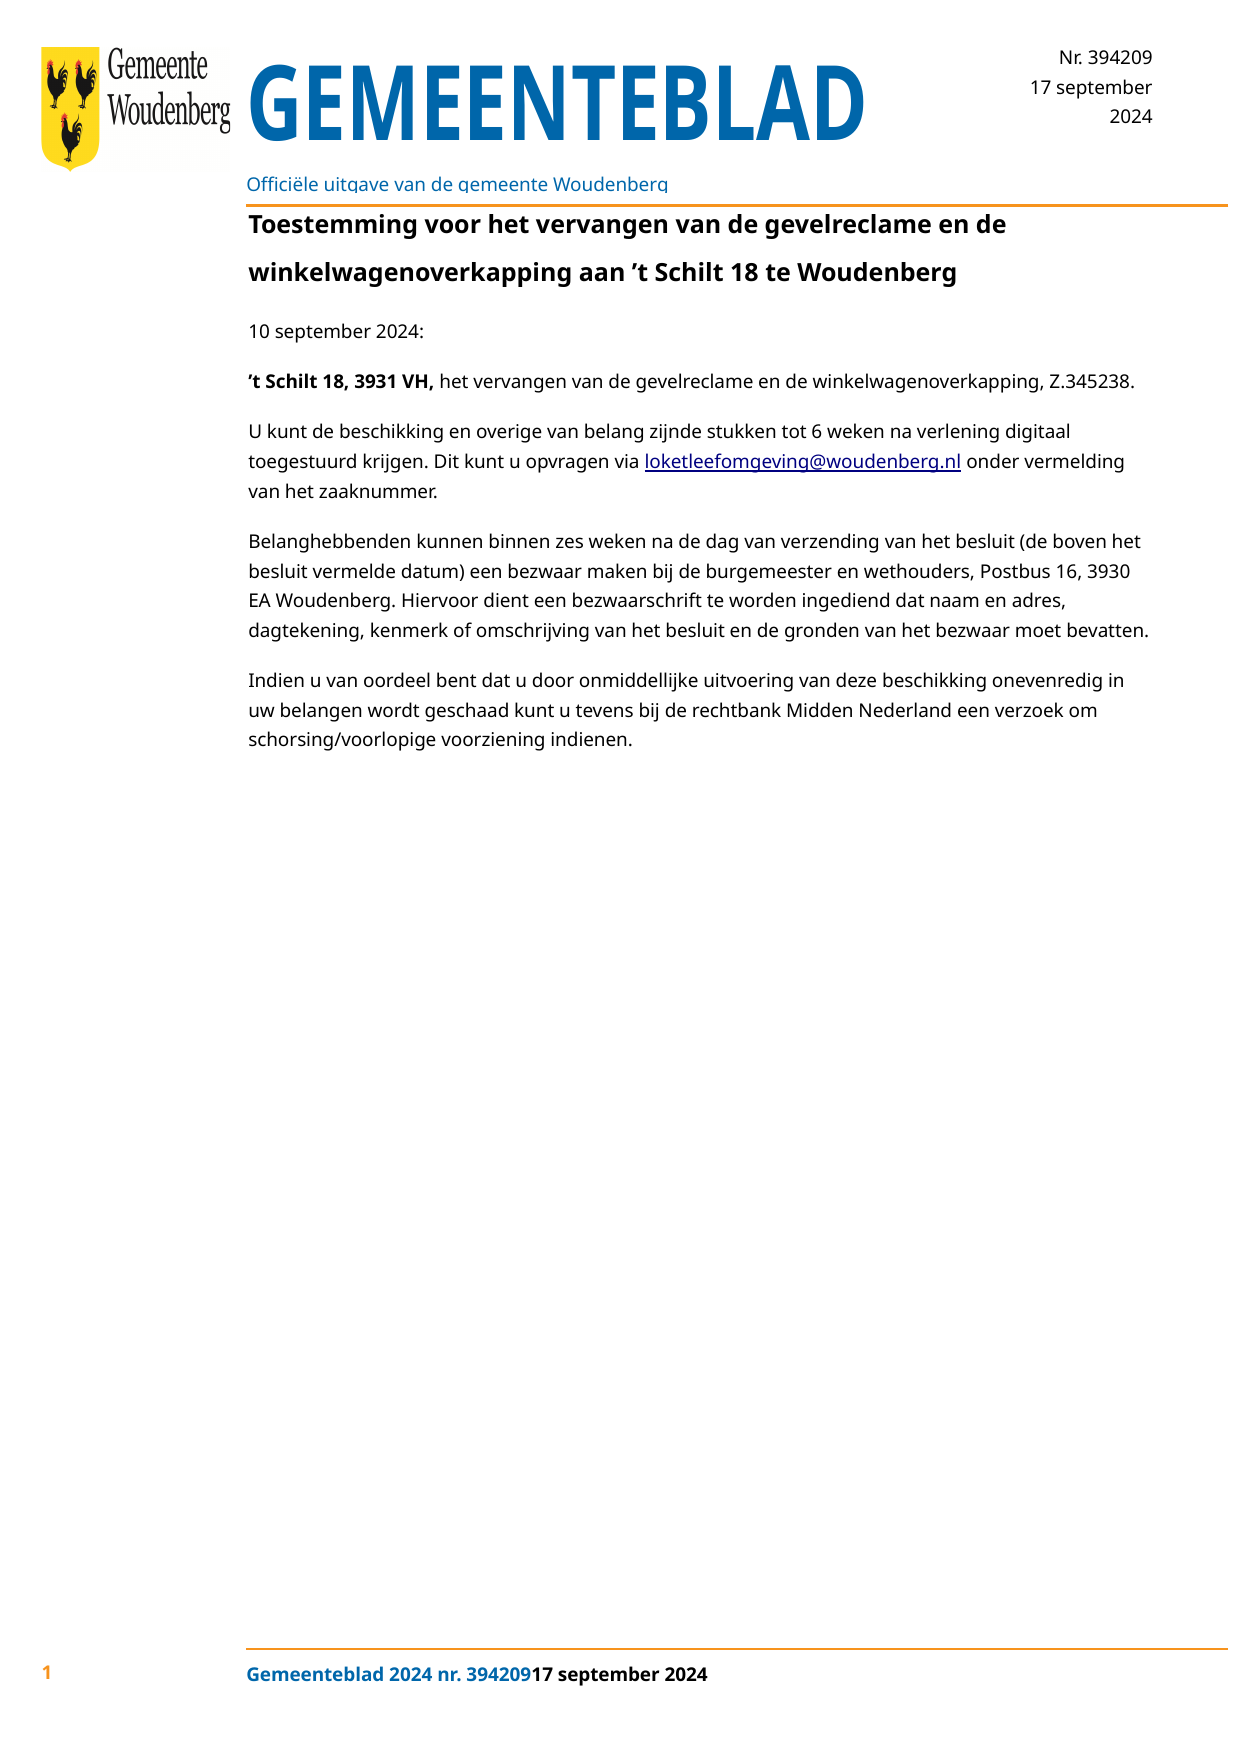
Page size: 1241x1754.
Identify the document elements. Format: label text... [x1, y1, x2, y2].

picture [41, 47, 231, 172]
text Belanghebbenden kunnen binnen zes weken na de dag van verzending van het besluit (de boven het besluit vermelde datum) een bezwaar maken bij de burgemeester en wethouders, Postbus 16, 3930 EA Woudenberg. Hiervoor dient een bezwaarschrift te worden ingediend dat naam en adres, dagtekening, kenmerk of omschrijving van het besluit en de gronden van het bezwaar moet bevatten. [248, 528, 1152, 643]
text U kunt de beschikking en overige van belang zijnde stukken tot 6 weken na verlening digitaal toegestuurd krijgen. Dit kunt u opvragen via loketleefomgeving@woudenberg.nl onder vermelding van het zaaknummer. [248, 419, 1152, 504]
text Toestemming voor het vervangen van de gevelreclame en de winkelwagenoverkapping aan ’t Schilt 18 te Woudenberg [248, 207, 1152, 288]
text ’t Schilt 18, 3931 VH, het vervangen van de gevelreclame en de winkelwagenoverkapping, Z.345238. [248, 368, 1152, 394]
text Indien u van oordeel bent dat u door onmiddellijke uitvoering van deze beschikking onevenredig in uw belangen wordt geschaad kunt u tevens bij de rechtbank Midden Nederland een verzoek om schorsing/voorlopige voorziening indienen. [248, 667, 1152, 752]
text 10 september 2024: [248, 318, 1152, 344]
